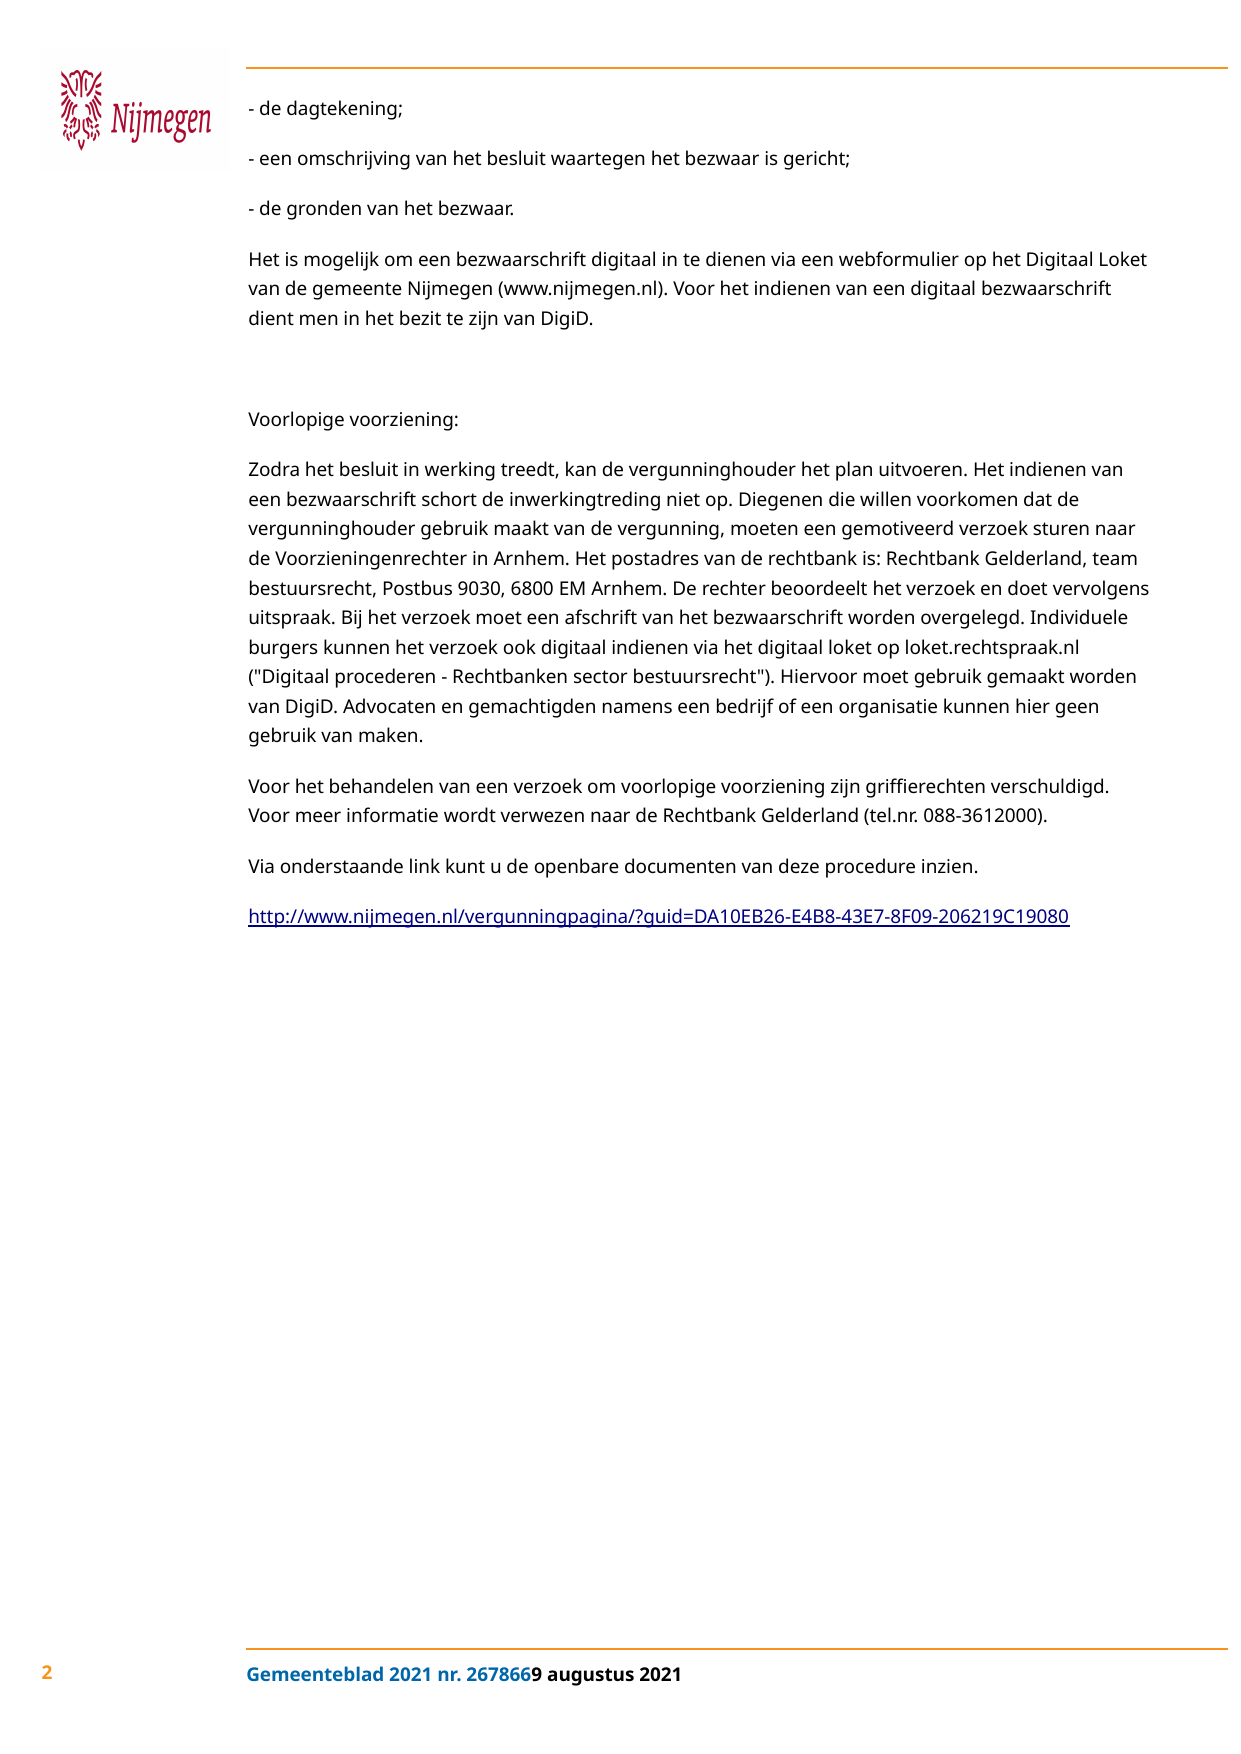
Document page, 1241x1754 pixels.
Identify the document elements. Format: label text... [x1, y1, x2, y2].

text Via onderstaande link kunt u de openbare documenten van deze procedure inzien. [248, 853, 1152, 879]
text Voor het behandelen van een verzoek om voorlopige voorziening zijn griffierechten verschuldigd. Voor meer informatie wordt verwezen naar de Rechtbank Gelderland (tel.nr. 088-3612000). [248, 773, 1152, 828]
text http://www.nijmegen.nl/vergunningpagina/?guid=DA10EB26-E4B8-43E7-8F09-206219C19080 [248, 903, 1152, 929]
text - de gronden van het bezwaar. [248, 196, 1152, 221]
text Zodra het besluit in werking treedt, kan de vergunninghouder het plan uitvoeren. Het indienen van een bezwaarschrift schort de inwerkingtreding niet op. Diegenen die willen voorkomen dat de vergunninghouder gebruik maakt van de vergunning, moeten een gemotiveerd verzoek sturen naar de Voorzieningenrechter in Arnhem. Het postadres van de rechtbank is: Rechtbank Gelderland, team bestuursrecht, Postbus 9030, 6800 EM Arnhem. De rechter beoordeelt het verzoek en doet vervolgens uitspraak. Bij het verzoek moet een afschrift van het bezwaarschrift worden overgelegd. Individuele burgers kunnen het verzoek ook digitaal indienen via het digitaal loket op loket.rechtspraak.nl ("Digitaal procederen - Rechtbanken sector bestuursrecht"). Hiervoor moet gebruik gemaakt worden van DigiD. Advocaten en gemachtigden namens een bedrijf of een organisatie kunnen hier geen gebruik van maken. [248, 456, 1152, 748]
text - een omschrijving van het besluit waartegen het bezwaar is gericht; [248, 145, 1152, 171]
text Voorlopige voorziening: [248, 406, 1152, 432]
picture [41, 47, 231, 172]
text Het is mogelijk om een bezwaarschrift digitaal in te dienen via een webformulier op het Digitaal Loket van de gemeente Nijmegen (www.nijmegen.nl). Voor het indienen van een digitaal bezwaarschrift dient men in het bezit te zijn van DigiD. [248, 246, 1152, 331]
text - de dagtekening; [248, 95, 1152, 121]
